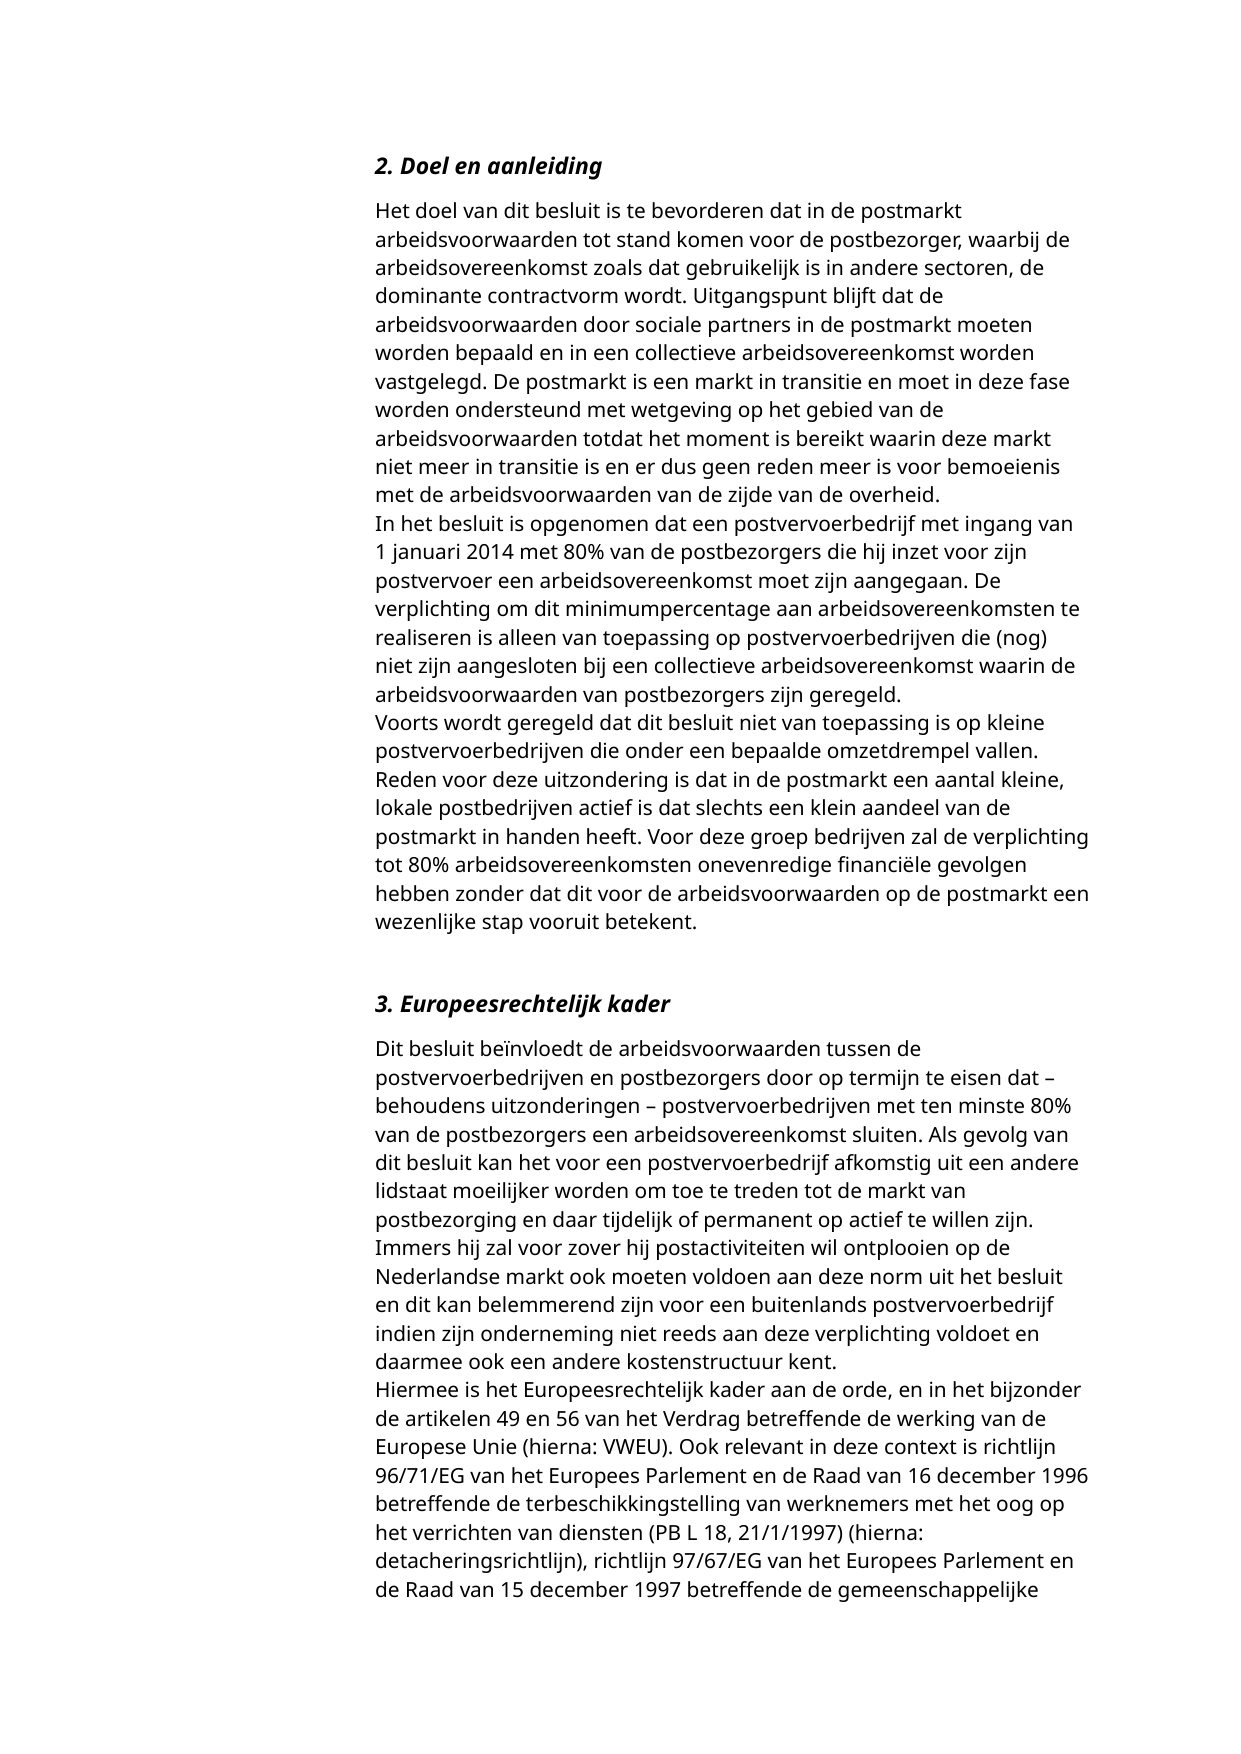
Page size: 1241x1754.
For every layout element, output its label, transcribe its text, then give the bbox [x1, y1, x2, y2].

text In het besluit is opgenomen dat een postvervoerbedrijf met ingang van 1 januari 2014 met 80% van de postbezorgers die hij inzet voor zijn postvervoer een arbeidsovereenkomst moet zijn aangegaan. De verplichting om dit minimumpercentage aan arbeidsovereenkomsten te realiseren is alleen van toepassing op postvervoerbedrijven die (nog) niet zijn aangesloten bij een collectieve arbeidsovereenkomst waarin de arbeidsvoorwaarden van postbezorgers zijn geregeld. [375, 509, 1090, 708]
text Hiermee is het Europeesrechtelijk kader aan de orde, en in het bijzonder de artikelen 49 en 56 van het Verdrag betreffende de werking van de Europese Unie (hierna: VWEU). Ook relevant in deze context is richtlijn 96/71/EG van het Europees Parlement en de Raad van 16 december 1996 betreffende de terbeschikkingstelling van werknemers met het oog op het verrichten van diensten (PB L 18, 21/1/1997) (hierna: detacheringsrichtlijn), richtlijn 97/67/EG van het Europees Parlement en de Raad van 15 december 1997 betreffende de gemeenschappelijke [375, 1376, 1090, 1603]
text Het doel van dit besluit is te bevorderen dat in de postmarkt arbeidsvoorwaarden tot stand komen voor de postbezorger, waarbij de arbeidsovereenkomst zoals dat gebruikelijk is in andere sectoren, de dominante contractvorm wordt. Uitgangspunt blijft dat de arbeidsvoorwaarden door sociale partners in de postmarkt moeten worden bepaald en in een collectieve arbeidsovereenkomst worden vastgelegd. De postmarkt is een markt in transitie en moet in deze fase worden ondersteund met wetgeving op het gebied van de arbeidsvoorwaarden totdat het moment is bereikt waarin deze markt niet meer in transitie is en er dus geen reden meer is voor bemoeienis met de arbeidsvoorwaarden van de zijde van de overheid. [375, 196, 1090, 509]
subtitle 3. Europeesrechtelijk kader [375, 988, 1090, 1019]
text Voorts wordt geregeld dat dit besluit niet van toepassing is op kleine postvervoerbedrijven die onder een bepaalde omzetdrempel vallen. Reden voor deze uitzondering is dat in de postmarkt een aantal kleine, lokale postbedrijven actief is dat slechts een klein aandeel van de postmarkt in handen heeft. Voor deze groep bedrijven zal de verplichting tot 80% arbeidsovereenkomsten onevenredige financiële gevolgen hebben zonder dat dit voor de arbeidsvoorwaarden op de postmarkt een wezenlijke stap vooruit betekent. [375, 708, 1090, 936]
text Dit besluit beïnvloedt de arbeidsvoorwaarden tussen de postvervoerbedrijven en postbezorgers door op termijn te eisen dat – behoudens uitzonderingen – postvervoerbedrijven met ten minste 80% van de postbezorgers een arbeidsovereenkomst sluiten. Als gevolg van dit besluit kan het voor een postvervoerbedrijf afkomstig uit een andere lidstaat moeilijker worden om toe te treden tot de markt van postbezorging en daar tijdelijk of permanent op actief te willen zijn. Immers hij zal voor zover hij postactiviteiten wil ontplooien op de Nederlandse markt ook moeten voldoen aan deze norm uit het besluit en dit kan belemmerend zijn voor een buitenlands postvervoerbedrijf indien zijn onderneming niet reeds aan deze verplichting voldoet en daarmee ook een andere kostenstructuur kent. [375, 1034, 1090, 1376]
subtitle 2. Doel en aanleiding [375, 150, 1090, 181]
